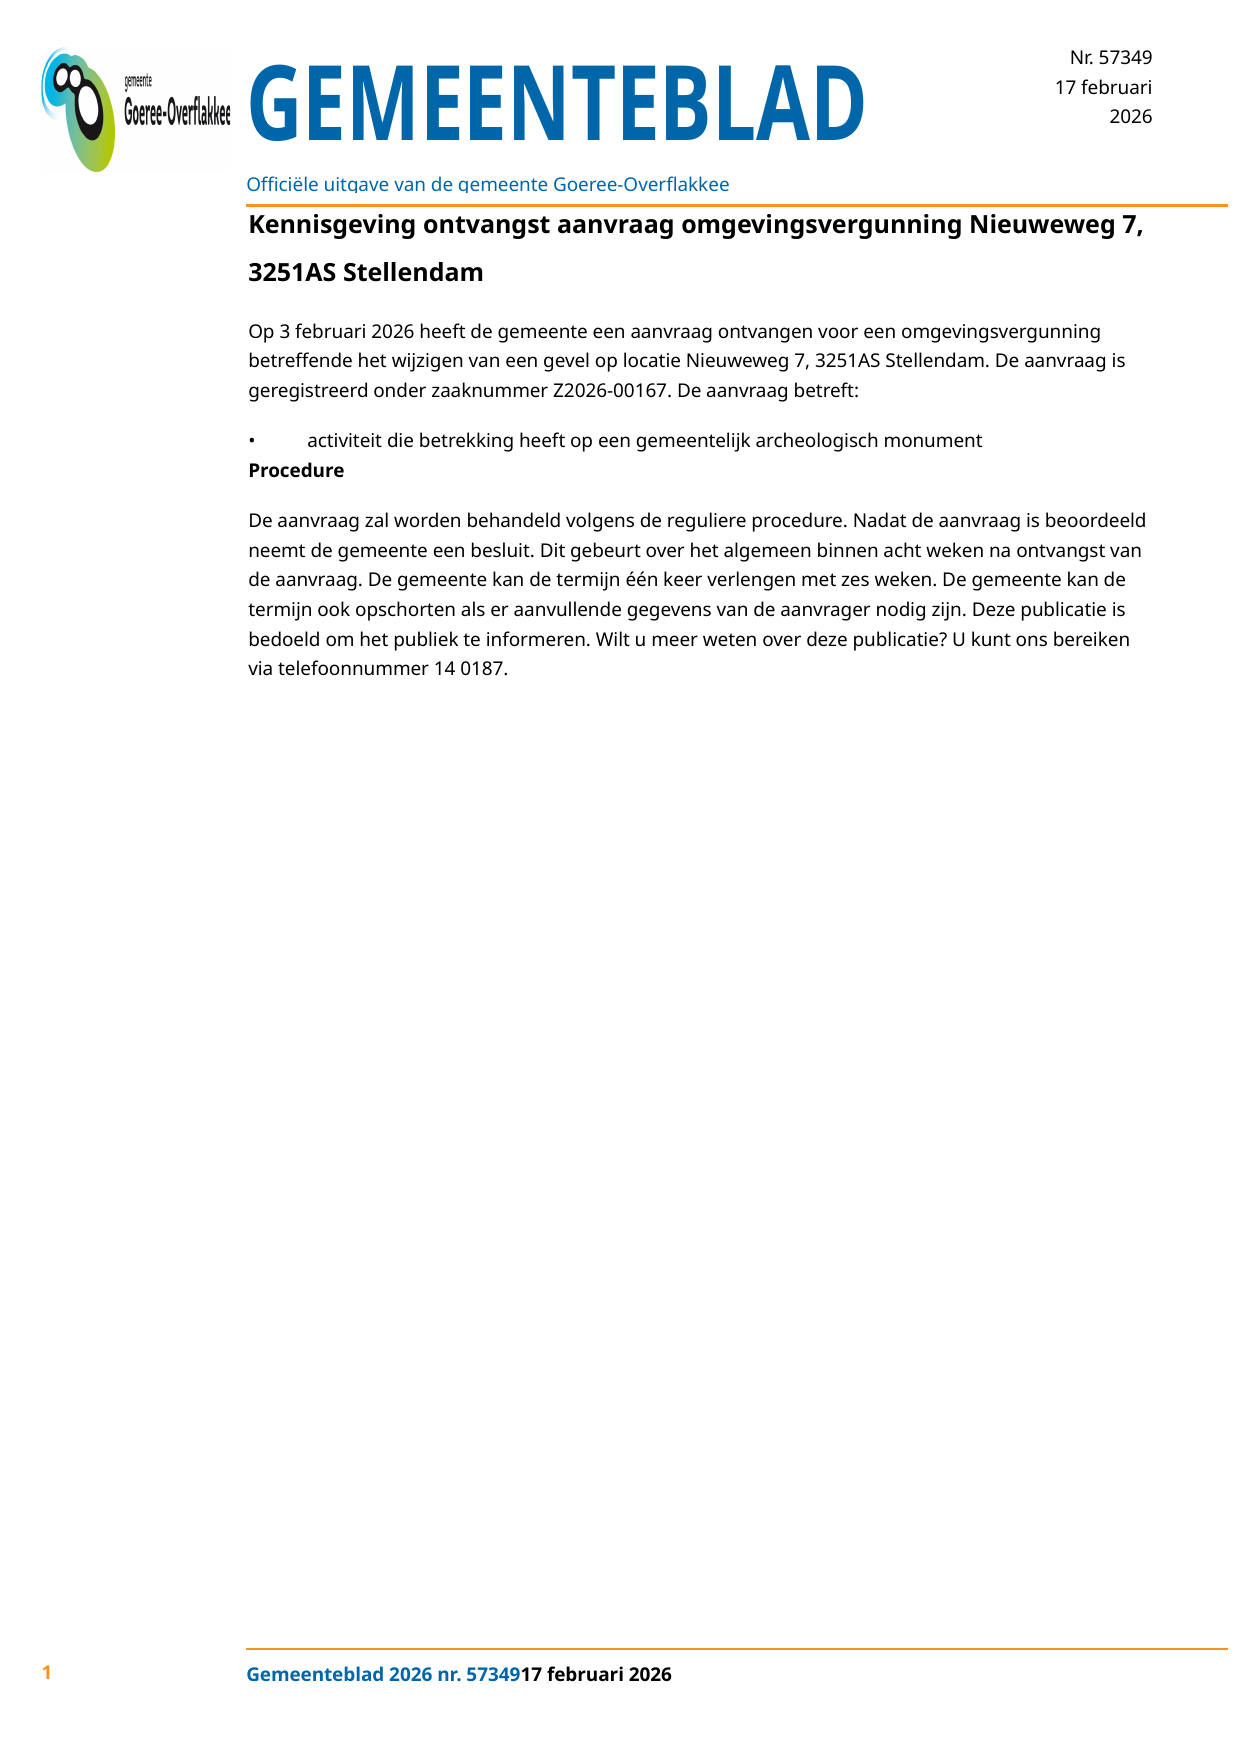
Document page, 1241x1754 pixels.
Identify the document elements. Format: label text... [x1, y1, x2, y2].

picture [41, 47, 231, 172]
text Kennisgeving ontvangst aanvraag omgevingsvergunning Nieuweweg 7, 3251AS Stellendam [248, 207, 1152, 288]
text De aanvraag zal worden behandeld volgens de reguliere procedure. Nadat de aanvraag is beoordeeld neemt de gemeente een besluit. Dit gebeurt over het algemeen binnen acht weken na ontvangst van de aanvraag. De gemeente kan de termijn één keer verlengen met zes weken. De gemeente kan de termijn ook opschorten als er aanvullende gegevens van de aanvrager nodig zijn. Deze publicatie is bedoeld om het publiek te informeren. Wilt u meer weten over deze publicatie? U kunt ons bereiken via telefoonnummer 14 0187. [248, 507, 1152, 681]
list activiteit die betrekking heeft op een gemeentelijk archeologisch monument [248, 427, 1152, 453]
text Op 3 februari 2026 heeft de gemeente een aanvraag ontvangen voor een omgevingsvergunning betreffende het wijzigen van een gevel op locatie Nieuweweg 7, 3251AS Stellendam. De aanvraag is geregistreerd onder zaaknummer Z2026-00167. De aanvraag betreft: [248, 318, 1152, 403]
text Procedure [248, 457, 1152, 483]
